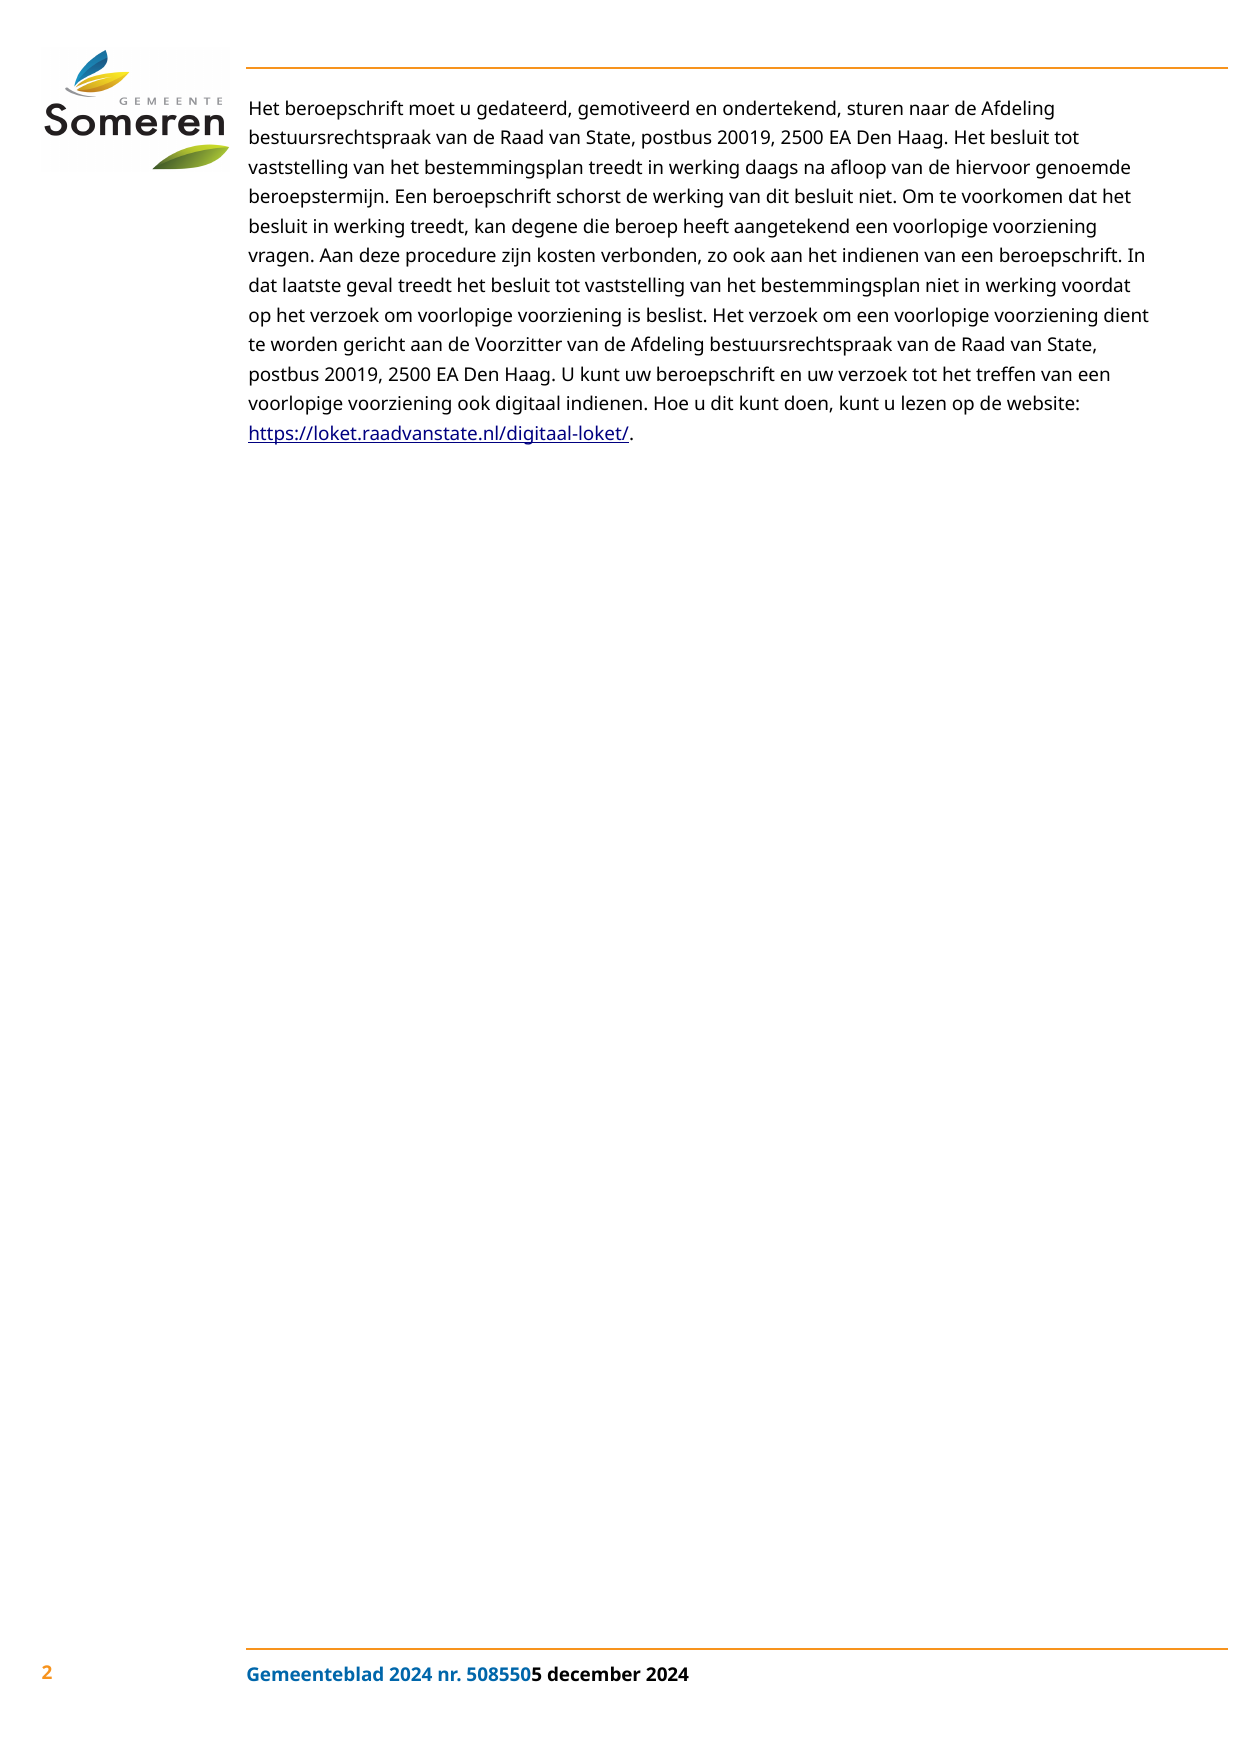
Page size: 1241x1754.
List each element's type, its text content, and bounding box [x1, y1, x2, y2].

picture [41, 47, 231, 172]
text Het beroepschrift moet u gedateerd, gemotiveerd en ondertekend, sturen naar de Afdeling bestuursrechtspraak van de Raad van State, postbus 20019, 2500 EA Den Haag. Het besluit tot vaststelling van het bestemmingsplan treedt in werking daags na afloop van de hiervoor genoemde beroepstermijn. Een beroepschrift schorst de werking van dit besluit niet. Om te voorkomen dat het besluit in werking treedt, kan degene die beroep heeft aangetekend een voorlopige voorziening vragen. Aan deze procedure zijn kosten verbonden, zo ook aan het indienen van een beroepschrift. In dat laatste geval treedt het besluit tot vaststelling van het bestemmingsplan niet in werking voordat op het verzoek om voorlopige voorziening is beslist. Het verzoek om een voorlopige voorziening dient te worden gericht aan de Voorzitter van de Afdeling bestuursrechtspraak van de Raad van State, postbus 20019, 2500 EA Den Haag. U kunt uw beroepschrift en uw verzoek tot het treffen van een voorlopige voorziening ook digitaal indienen. Hoe u dit kunt doen, kunt u lezen op de website: https://loket.raadvanstate.nl/digitaal-loket/. [248, 95, 1152, 446]
